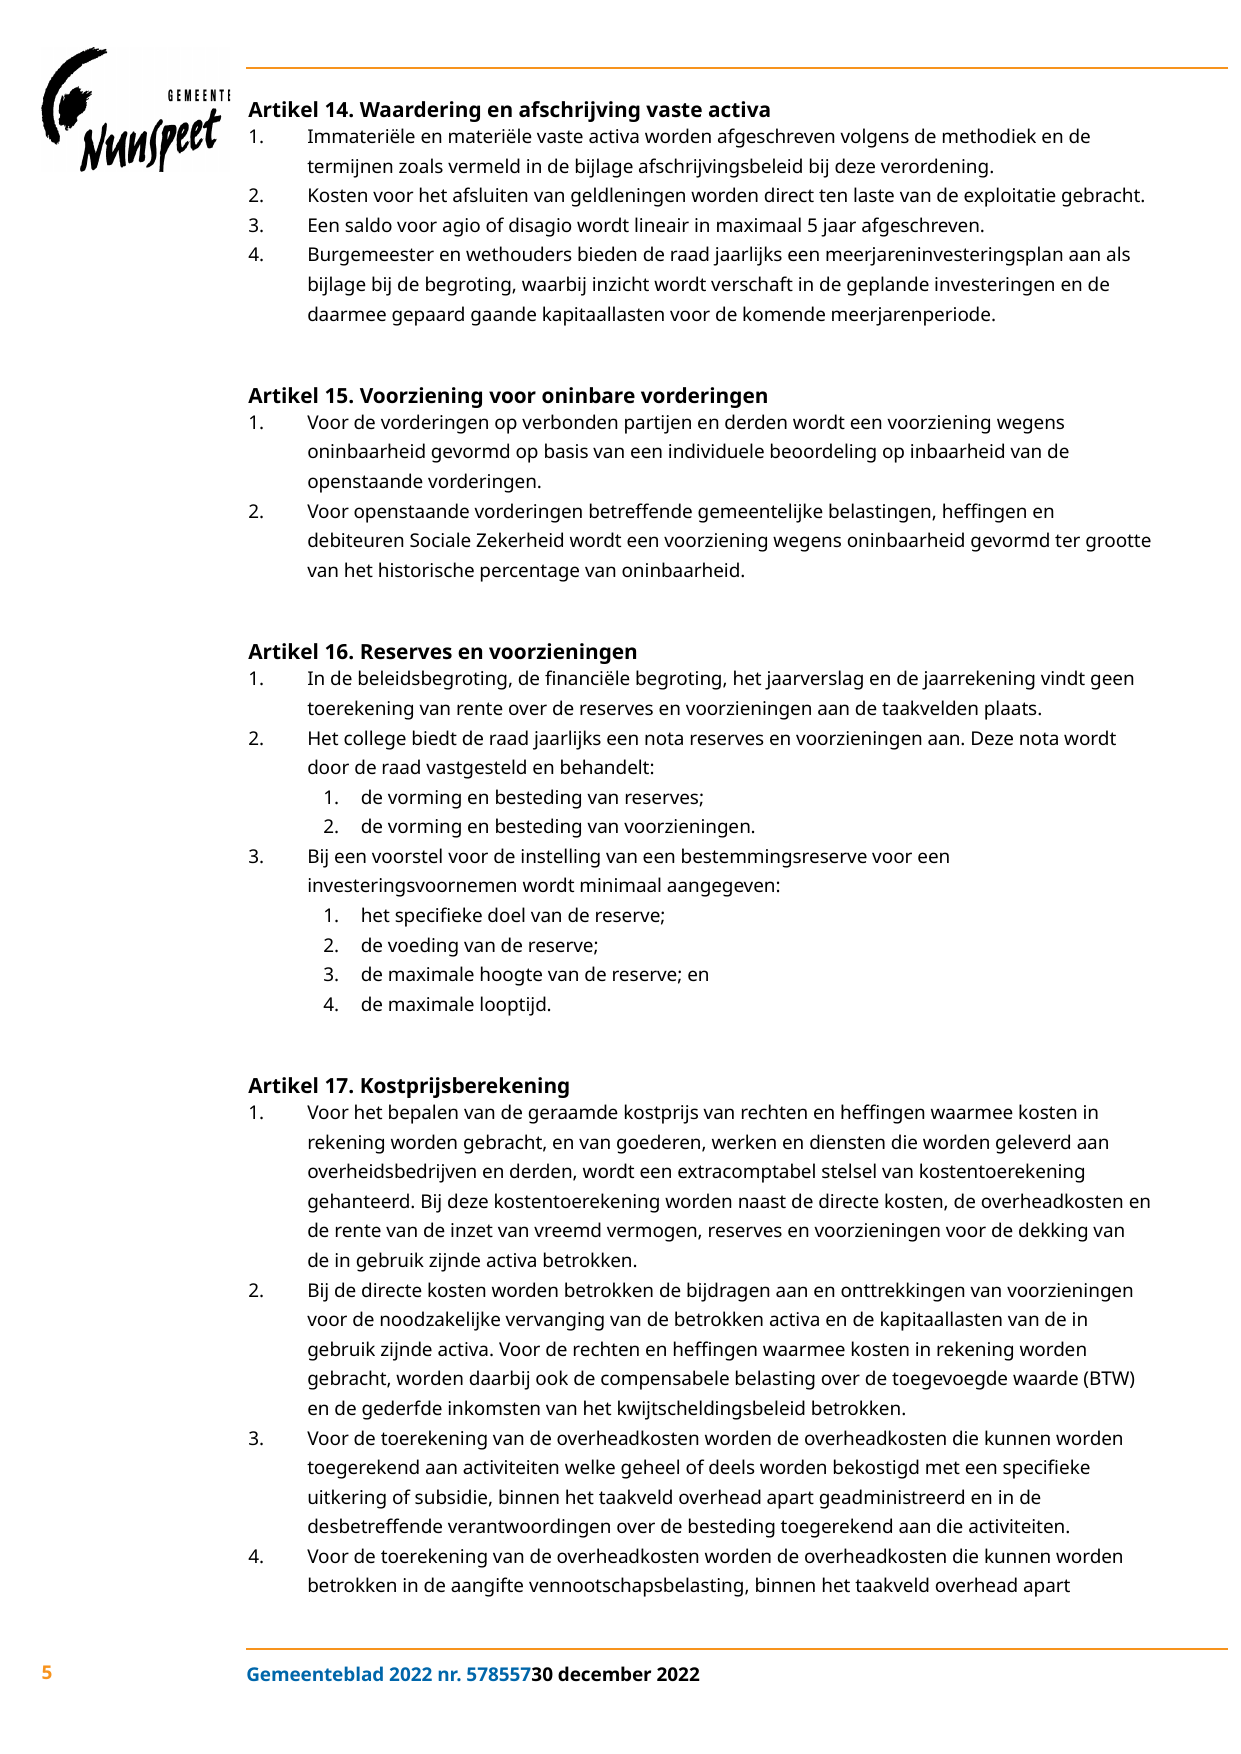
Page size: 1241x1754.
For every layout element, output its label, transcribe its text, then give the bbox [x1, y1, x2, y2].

list het specifieke doel van de reserve; [323, 902, 1152, 928]
list Bij een voorstel voor de instelling van een bestemmingsreserve voor een investeringsvoornemen wordt minimaal aangegeven: [248, 843, 1152, 898]
list Voor openstaande vorderingen betreffende gemeentelijke belastingen, heffingen en debiteuren Sociale Zekerheid wordt een voorziening wegens oninbaarheid gevormd ter grootte van het historische percentage van oninbaarheid. [248, 498, 1152, 583]
picture [41, 47, 231, 172]
list de voeding van de reserve; [323, 932, 1152, 957]
list Een saldo voor agio of disagio wordt lineair in maximaal 5 jaar afgeschreven. [248, 212, 1152, 238]
text Artikel 15. Voorziening voor oninbare vorderingen [248, 381, 1152, 409]
list Immateriële en materiële vaste activa worden afgeschreven volgens de methodiek en de termijnen zoals vermeld in de bijlage afschrijvingsbeleid bij deze verordening. [248, 123, 1152, 178]
list de vorming en besteding van reserves; [323, 784, 1152, 809]
text Artikel 16. Reserves en voorzieningen [248, 637, 1152, 666]
list de vorming en besteding van voorzieningen. [323, 813, 1152, 839]
list de maximale looptijd. [323, 991, 1152, 1017]
list Voor de vorderingen op verbonden partijen en derden wordt een voorziening wegens oninbaarheid gevormd op basis van een individuele beoordeling op inbaarheid van de openstaande vorderingen. [248, 409, 1152, 494]
list Burgemeester en wethouders bieden de raad jaarlijks een meerjareninvesteringsplan aan als bijlage bij de begroting, waarbij inzicht wordt verschaft in de geplande investeringen en de daarmee gepaard gaande kapitaallasten voor de komende meerjarenperiode. [248, 242, 1152, 326]
list Voor de toerekening van de overheadkosten worden de overheadkosten die kunnen worden betrokken in de aangifte vennootschapsbelasting, binnen het taakveld overhead apart [248, 1543, 1152, 1598]
list In de beleidsbegroting, de financiële begroting, het jaarverslag en de jaarrekening vindt geen toerekening van rente over de reserves en voorzieningen aan de taakvelden plaats. [248, 666, 1152, 721]
text Artikel 17. Kostprijsberekening [248, 1071, 1152, 1099]
text Artikel 14. Waardering en afschrijving vaste activa [248, 95, 1152, 123]
list Voor de toerekening van de overheadkosten worden de overheadkosten die kunnen worden toegerekend aan activiteiten welke geheel of deels worden bekostigd met een specifieke uitkering of subsidie, binnen het taakveld overhead apart geadministreerd en in de desbetreffende verantwoordingen over de besteding toegerekend aan die activiteiten. [248, 1425, 1152, 1539]
list Bij de directe kosten worden betrokken de bijdragen aan en onttrekkingen van voorzieningen voor de noodzakelijke vervanging van de betrokken activa en de kapitaallasten van de in gebruik zijnde activa. Voor de rechten en heffingen waarmee kosten in rekening worden gebracht, worden daarbij ook de compensabele belasting over de toegevoegde waarde (BTW) en de gederfde inkomsten van het kwijtscheldingsbeleid betrokken. [248, 1277, 1152, 1421]
list Voor het bepalen van de geraamde kostprijs van rechten en heffingen waarmee kosten in rekening worden gebracht, en van goederen, werken en diensten die worden geleverd aan overheidsbedrijven en derden, wordt een extracomptabel stelsel van kostentoerekening gehanteerd. Bij deze kostentoerekening worden naast de directe kosten, de overheadkosten en de rente van de inzet van vreemd vermogen, reserves en voorzieningen voor de dekking van de in gebruik zijnde activa betrokken. [248, 1099, 1152, 1273]
list Het college biedt de raad jaarlijks een nota reserves en voorzieningen aan. Deze nota wordt door de raad vastgesteld en behandelt: [248, 725, 1152, 780]
list de maximale hoogte van de reserve; en [323, 961, 1152, 987]
list Kosten voor het afsluiten van geldleningen worden direct ten laste van de exploitatie gebracht. [248, 182, 1152, 208]
